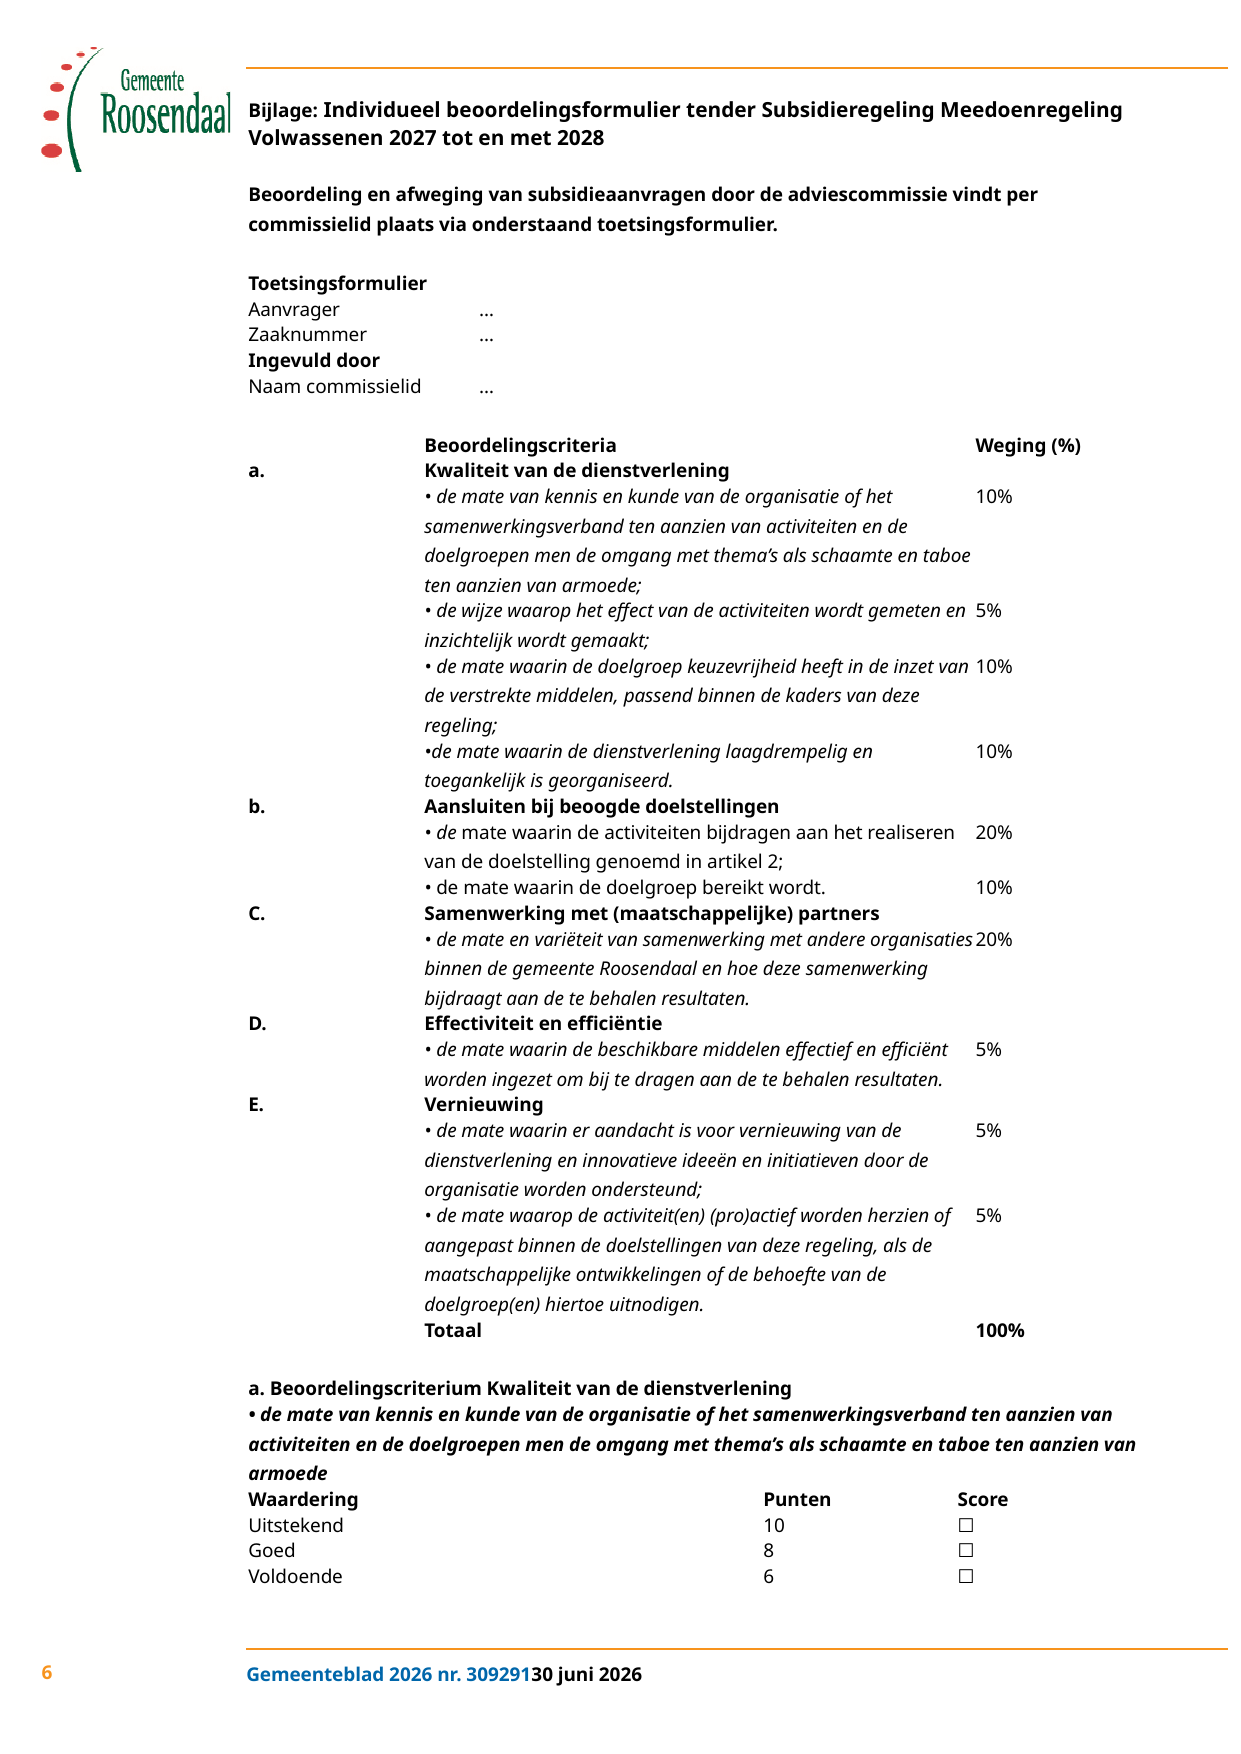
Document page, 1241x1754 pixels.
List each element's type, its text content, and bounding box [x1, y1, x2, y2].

table_cell • de mate van kennis en kunde van de organisatie of het samenwerkingsverband ten aanzien van activiteiten en de doelgroepen men de omgang met thema’s als schaamte en taboe ten aanzien van armoede [248, 1401, 1152, 1486]
table_cell 8 [763, 1538, 957, 1563]
table_cell • de mate waarin er aandacht is voor vernieuwing van de dienstverlening en innovatieve ideeën en initiatieven door de organisatie worden ondersteund; [424, 1118, 975, 1202]
table_header Weging (%) [975, 432, 1152, 457]
table_cell 10% [975, 653, 1152, 738]
table_cell 10% [975, 738, 1152, 793]
table_cell [248, 819, 424, 900]
table_cell Samenwerking met (maatschappelijke) partners [424, 900, 1152, 926]
table_cell C. [248, 900, 424, 926]
table_cell • de wijze waarop het effect van de activiteiten wordt gemeten en inzichtelijk wordt gemaakt; [424, 598, 975, 653]
table_cell [248, 926, 424, 1011]
table_cell 5% [975, 1036, 1152, 1092]
text Beoordeling en afweging van subsidieaanvragen door de adviescommissie vindt per commissielid plaats via onderstaand toetsingsformulier. [248, 181, 1152, 237]
table_cell • de mate waarop de activiteit(en) (pro)actief worden herzien of aangepast binnen de doelstellingen van deze regeling, als de maatschappelijke ontwikkelingen of de behoefte van de doelgroep(en) hiertoe uitnodigen. [424, 1202, 975, 1317]
table_cell Naam commissielid [248, 373, 479, 399]
table_cell a. [248, 458, 424, 483]
table_cell Aansluiten bij beoogde doelstellingen [424, 793, 1152, 819]
table_cell 10 [763, 1512, 957, 1537]
table_cell • de mate waarin de doelgroep bereikt wordt. [424, 874, 975, 900]
table_cell 100% [975, 1317, 1152, 1342]
table_cell 5% [975, 1202, 1152, 1317]
table_cell … [479, 296, 1152, 322]
table_cell Aanvrager [248, 296, 479, 322]
table_cell • de mate waarin de beschikbare middelen effectief en efficiënt worden ingezet om bij te dragen aan de te behalen resultaten. [424, 1036, 975, 1092]
table_cell 5% [975, 1118, 1152, 1202]
table_cell Kwaliteit van de dienstverlening [424, 458, 1152, 483]
table_cell Goed [248, 1538, 763, 1563]
table_cell 10% [975, 874, 1152, 900]
table_cell E. [248, 1092, 424, 1117]
table_cell Totaal [424, 1317, 975, 1342]
table_cell 20% [975, 926, 1152, 1011]
table_cell Ingevuld door [248, 348, 1152, 373]
table_header [248, 432, 424, 457]
table_cell Vernieuwing [424, 1092, 1152, 1117]
table_cell ☐ [958, 1538, 1152, 1563]
table_header Beoordelingscriteria [424, 432, 975, 457]
table_cell 20% [975, 819, 1152, 874]
picture [41, 47, 231, 172]
table_cell [248, 1317, 424, 1342]
table_cell Punten [763, 1486, 957, 1512]
table_cell • de mate waarin de activiteiten bijdragen aan het realiseren van de doelstelling genoemd in artikel 2; [424, 819, 975, 874]
table_cell 6 [763, 1563, 957, 1589]
table_cell Effectiviteit en efficiëntie [424, 1011, 1152, 1036]
table_cell 10% [975, 483, 1152, 598]
table_cell … [479, 373, 1152, 399]
table_cell Score [958, 1486, 1152, 1512]
text Bijlage: Individueel beoordelingsformulier tender Subsidieregeling Meedoenregeling Volwassenen 2027 tot en met 2028 [248, 95, 1152, 152]
table_header Toetsingsformulier [248, 270, 1152, 296]
table_cell • de mate van kennis en kunde van de organisatie of het samenwerkingsverband ten aanzien van activiteiten en de doelgroepen men de omgang met thema’s als schaamte en taboe ten aanzien van armoede; [424, 483, 975, 598]
table_cell … [479, 322, 1152, 347]
table_cell [248, 483, 424, 793]
table_cell [248, 1118, 424, 1317]
table_cell D. [248, 1011, 424, 1036]
table_cell 5% [975, 598, 1152, 653]
table_header a. Beoordelingscriterium Kwaliteit van de dienstverlening [248, 1375, 1152, 1401]
table_cell Zaaknummer [248, 322, 479, 347]
table_cell ☐ [958, 1512, 1152, 1537]
table_cell Waardering [248, 1486, 763, 1512]
table_cell Voldoende [248, 1563, 763, 1589]
table_cell [248, 1036, 424, 1092]
table_cell Uitstekend [248, 1512, 763, 1537]
table_cell b. [248, 793, 424, 819]
table_cell • de mate waarin de doelgroep keuzevrijheid heeft in de inzet van de verstrekte middelen, passend binnen de kaders van deze regeling; [424, 653, 975, 738]
table_cell • de mate en variëteit van samenwerking met andere organisaties binnen de gemeente Roosendaal en hoe deze samenwerking bijdraagt aan de te behalen resultaten. [424, 926, 975, 1011]
table_cell ☐ [958, 1563, 1152, 1589]
table_cell •de mate waarin de dienstverlening laagdrempelig en toegankelijk is georganiseerd. [424, 738, 975, 793]
